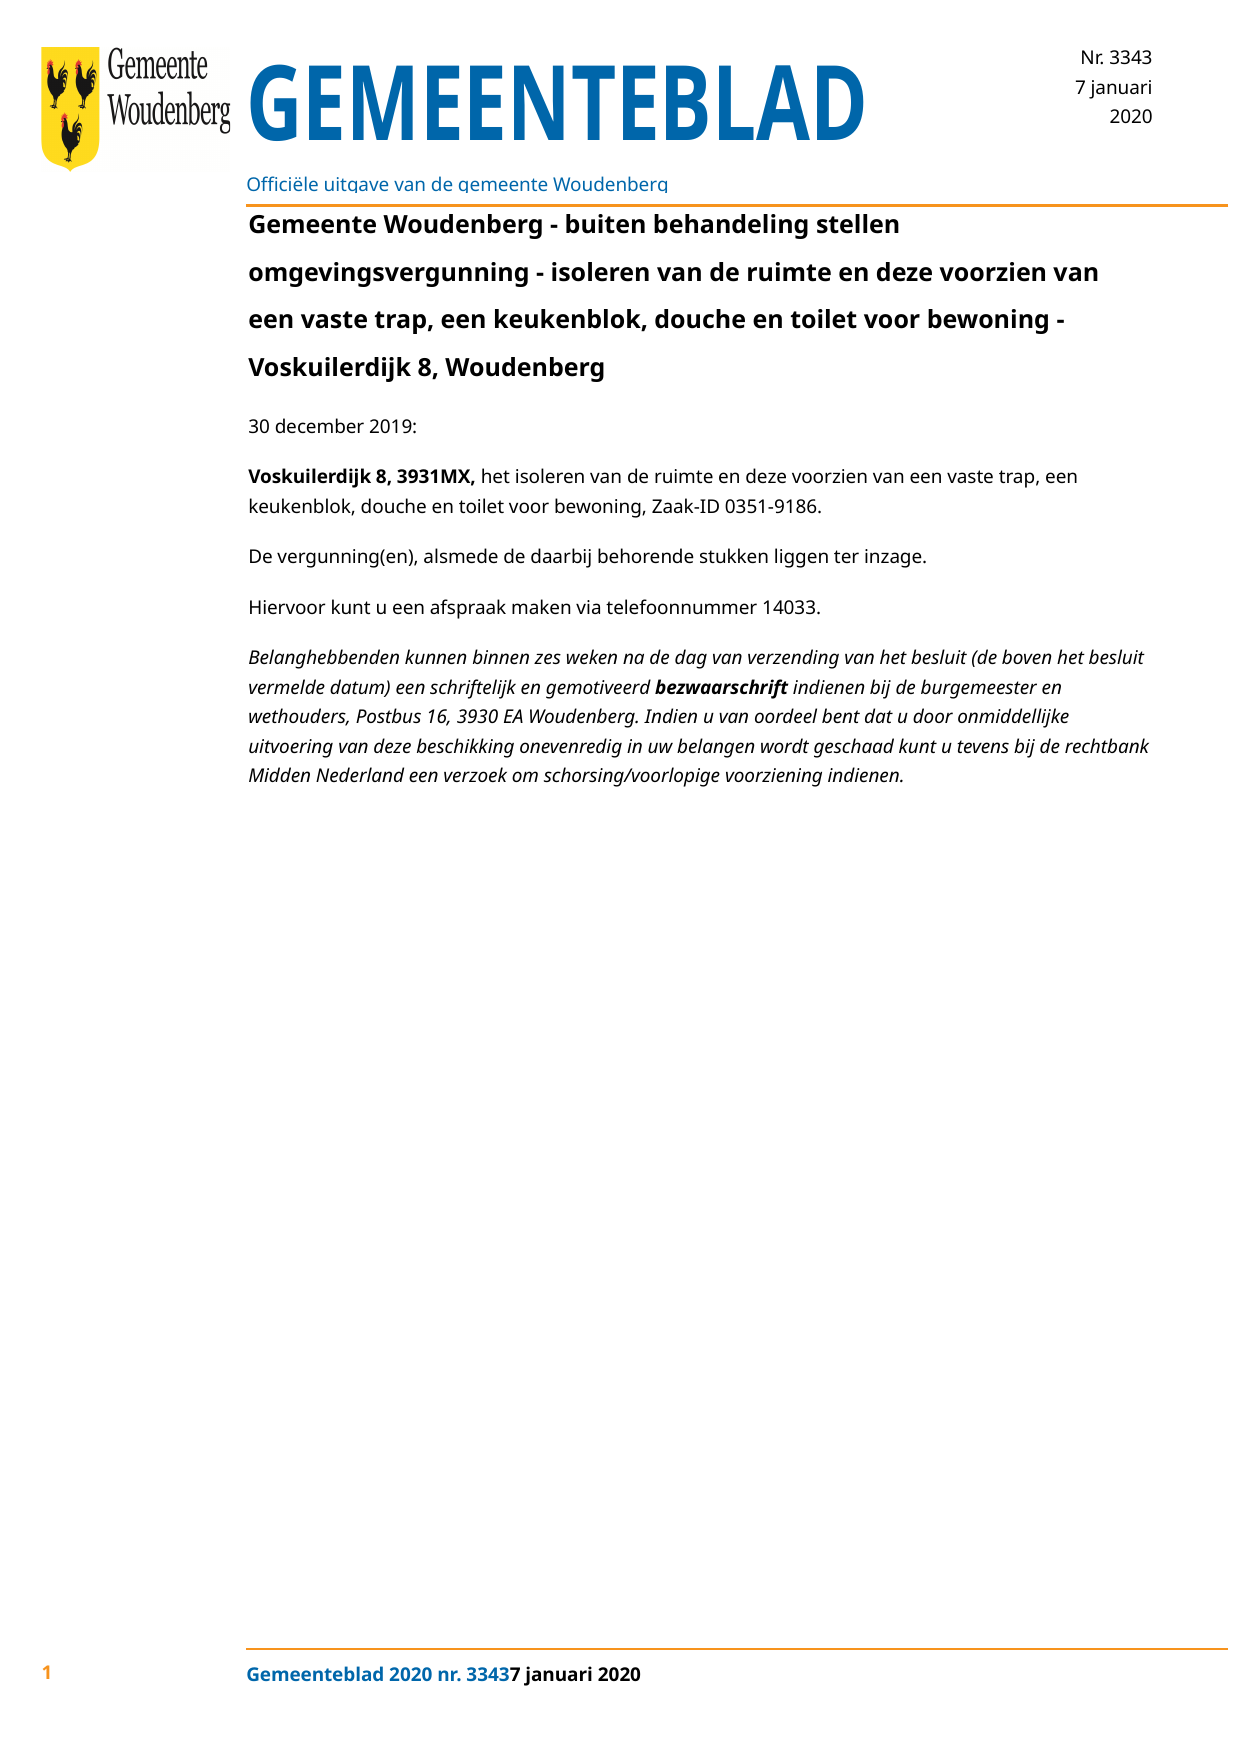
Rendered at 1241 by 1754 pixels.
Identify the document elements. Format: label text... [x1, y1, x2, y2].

text Voskuilerdijk 8, 3931MX, het isoleren van de ruimte en deze voorzien van een vaste trap, een keukenblok, douche en toilet voor bewoning, Zaak-ID 0351-9186. [248, 463, 1152, 519]
text 30 december 2019: [248, 413, 1152, 439]
text Hiervoor kunt u een afspraak maken via telefoonnummer 14033. [248, 594, 1152, 620]
text Gemeente Woudenberg - buiten behandeling stellen omgevingsvergunning - isoleren van de ruimte en deze voorzien van een vaste trap, een keukenblok, douche en toilet voor bewoning - Voskuilerdijk 8, Woudenberg [248, 207, 1152, 384]
picture [41, 47, 231, 172]
text Belanghebbenden kunnen binnen zes weken na de dag van verzending van het besluit (de boven het besluit vermelde datum) een schriftelijk en gemotiveerd bezwaarschrift indienen bij de burgemeester en wethouders, Postbus 16, 3930 EA Woudenberg. Indien u van oordeel bent dat u door onmiddellijke uitvoering van deze beschikking onevenredig in uw belangen wordt geschaad kunt u tevens bij de rechtbank Midden Nederland een verzoek om schorsing/voorlopige voorziening indienen. [248, 644, 1152, 788]
text De vergunning(en), alsmede de daarbij behorende stukken liggen ter inzage. [248, 543, 1152, 569]
